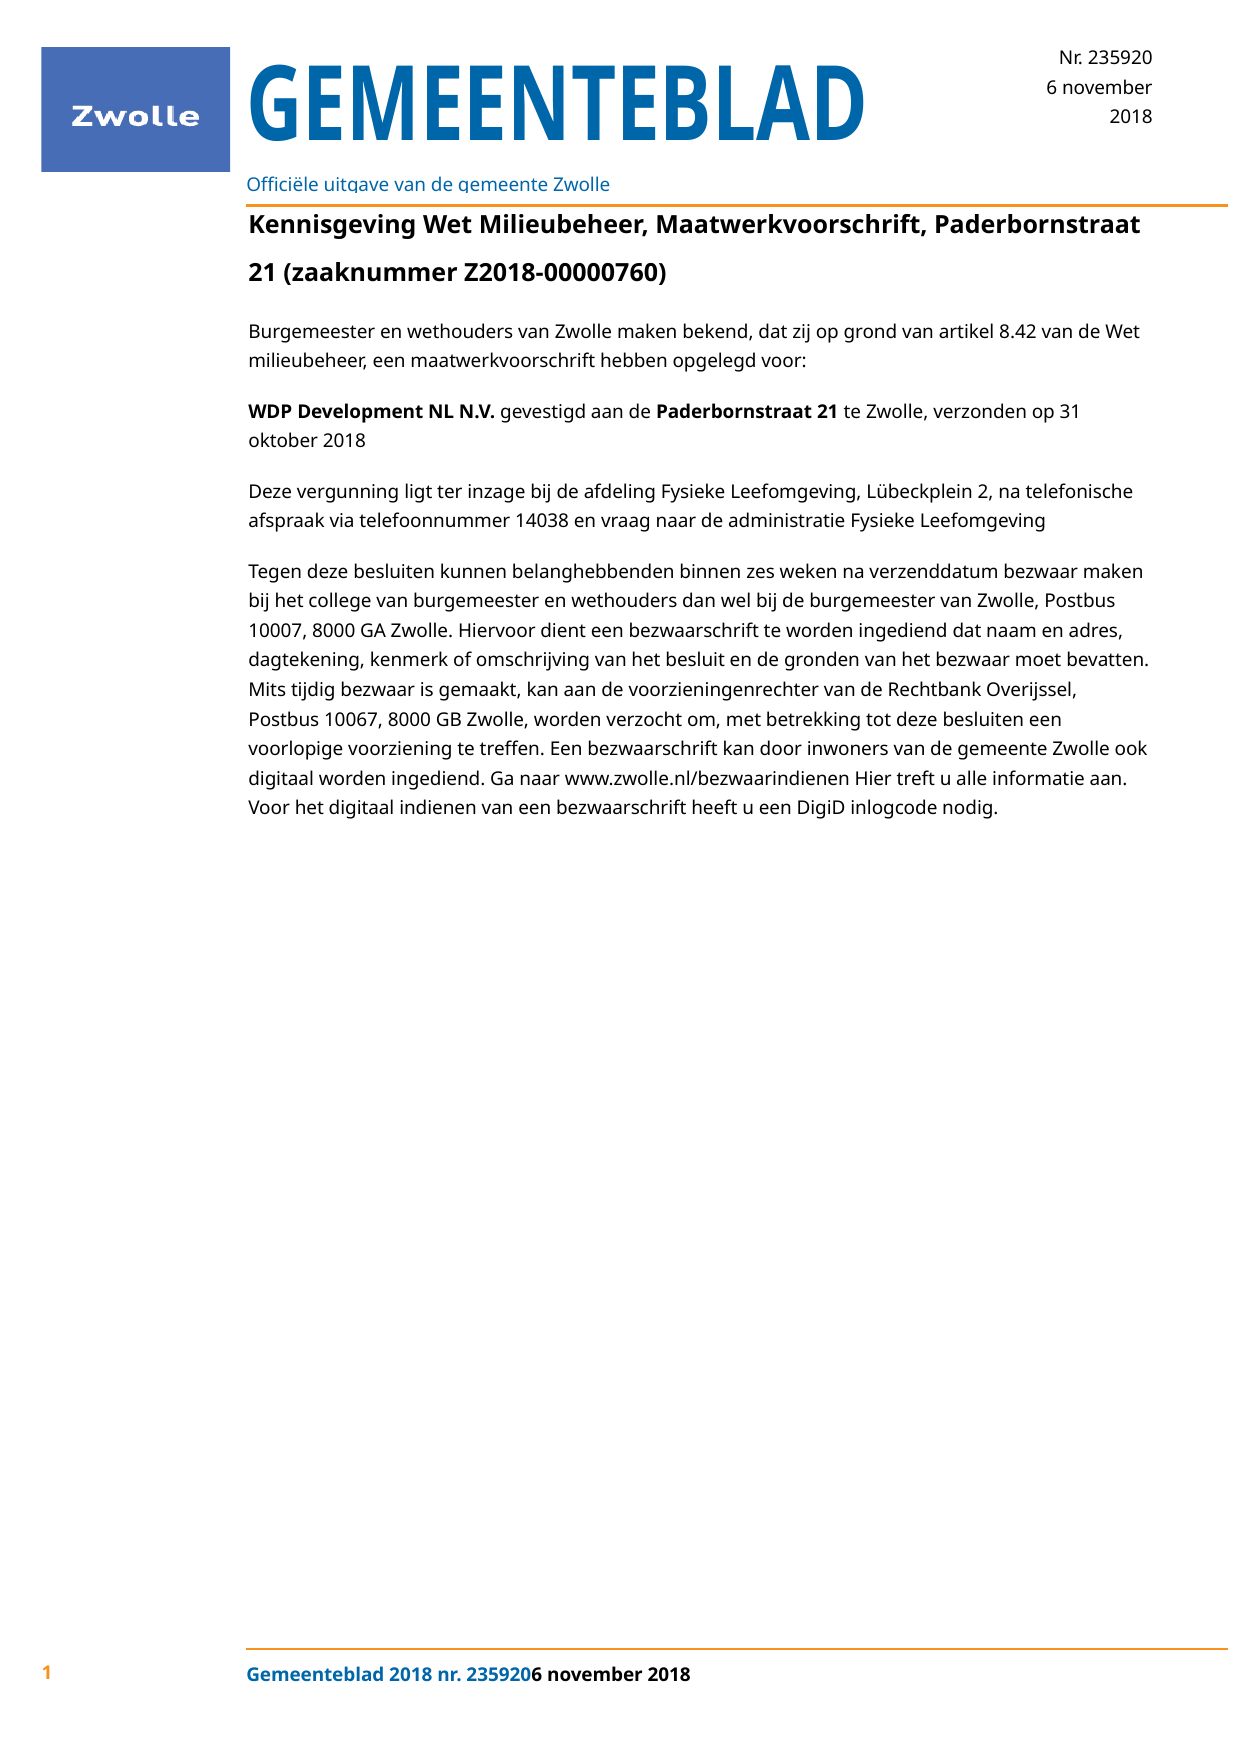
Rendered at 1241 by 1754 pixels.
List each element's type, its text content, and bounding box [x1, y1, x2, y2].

picture [41, 47, 231, 172]
text Burgemeester en wethouders van Zwolle maken bekend, dat zij op grond van artikel 8.42 van de Wet milieubeheer, een maatwerkvoorschrift hebben opgelegd voor: [248, 318, 1152, 373]
text Kennisgeving Wet Milieubeheer, Maatwerkvoorschrift, Paderbornstraat 21 (zaaknummer Z2018-00000760) [248, 207, 1152, 288]
text Tegen deze besluiten kunnen belanghebbenden binnen zes weken na verzenddatum bezwaar maken bij het college van burgemeester en wethouders dan wel bij de burgemeester van Zwolle, Postbus 10007, 8000 GA Zwolle. Hiervoor dient een bezwaarschrift te worden ingediend dat naam en adres, dagtekening, kenmerk of omschrijving van het besluit en de gronden van het bezwaar moet bevatten. Mits tijdig bezwaar is gemaakt, kan aan de voorzieningenrechter van de Rechtbank Overijssel, Postbus 10067, 8000 GB Zwolle, worden verzocht om, met betrekking tot deze besluiten een voorlopige voorziening te treffen. Een bezwaarschrift kan door inwoners van de gemeente Zwolle ook digitaal worden ingediend. Ga naar www.zwolle.nl/bezwaarindienen Hier treft u alle informatie aan. Voor het digitaal indienen van een bezwaarschrift heeft u een DigiD inlogcode nodig. [248, 558, 1152, 820]
text WDP Development NL N.V. gevestigd aan de Paderbornstraat 21 te Zwolle, verzonden op 31 oktober 2018 [248, 398, 1152, 453]
text Deze vergunning ligt ter inzage bij de afdeling Fysieke Leefomgeving, Lübeckplein 2, na telefonische afspraak via telefoonnummer 14038 en vraag naar de administratie Fysieke Leefomgeving [248, 478, 1152, 533]
